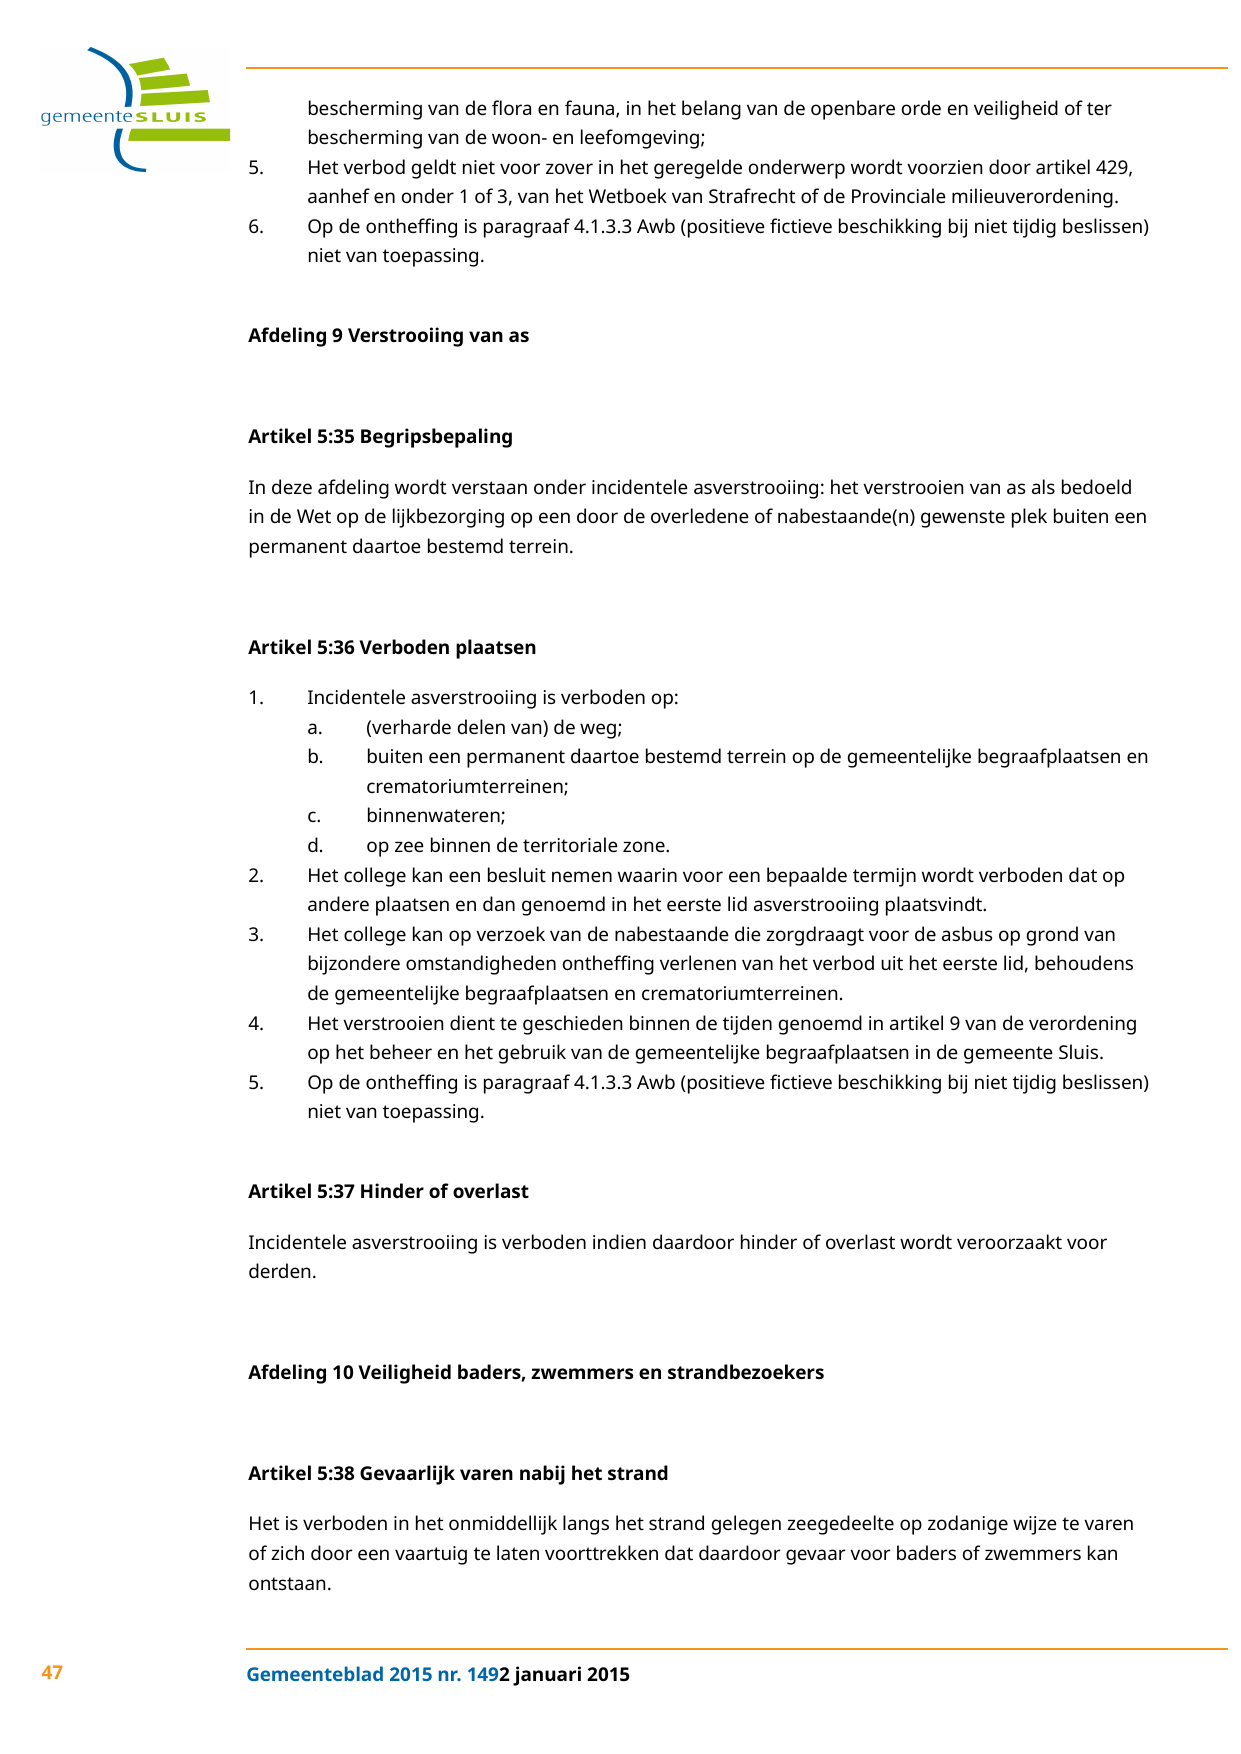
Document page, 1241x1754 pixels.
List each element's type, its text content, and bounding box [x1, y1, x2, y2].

text In deze afdeling wordt verstaan onder incidentele asverstrooiing: het verstrooien van as als bedoeld in de Wet op de lijkbezorging op een door de overledene of nabestaande(n) gewenste plek buiten een permanent daartoe bestemd terrein. [248, 474, 1152, 559]
text Artikel 5:38 Gevaarlijk varen nabij het strand [248, 1460, 1152, 1486]
list Het verbod geldt niet voor zover in het geregelde onderwerp wordt voorzien door artikel 429, aanhef en onder 1 of 3, van het Wetboek van Strafrecht of de Provinciale milieuverordening. [248, 154, 1152, 209]
list (verharde delen van) de weg; [307, 714, 1152, 740]
text Afdeling 10 Veiligheid baders, zwemmers en strandbezoekers [248, 1359, 1152, 1385]
list Het verstrooien dient te geschieden binnen de tijden genoemd in artikel 9 van de verordening op het beheer en het gebruik van de gemeentelijke begraafplaatsen in de gemeente Sluis. [248, 1010, 1152, 1065]
text Afdeling 9 Verstrooiing van as [248, 323, 1152, 348]
picture [41, 47, 231, 172]
list Incidentele asverstrooiing is verboden op: [248, 684, 1152, 710]
list bescherming van de flora en fauna, in het belang van de openbare orde en veiligheid of ter bescherming van de woon- en leefomgeving; [248, 95, 1152, 150]
text Artikel 5:37 Hinder of overlast [248, 1178, 1152, 1204]
text Het is verboden in het onmiddellijk langs het strand gelegen zeegedeelte op zodanige wijze te varen of zich door een vaartuig te laten voorttrekken dat daardoor gevaar voor baders of zwemmers kan ontstaan. [248, 1511, 1152, 1596]
list Het college kan een besluit nemen waarin voor een bepaalde termijn wordt verboden dat op andere plaatsen en dan genoemd in het eerste lid asverstrooiing plaatsvindt. [248, 862, 1152, 917]
text Artikel 5:36 Verboden plaatsen [248, 634, 1152, 660]
list binnenwateren; [307, 803, 1152, 828]
list op zee binnen de territoriale zone. [307, 832, 1152, 858]
text Incidentele asverstrooiing is verboden indien daardoor hinder of overlast wordt veroorzaakt voor derden. [248, 1229, 1152, 1284]
text Artikel 5:35 Begripsbepaling [248, 423, 1152, 449]
list buiten een permanent daartoe bestemd terrein op de gemeentelijke begraafplaatsen en crematoriumterreinen; [307, 743, 1152, 799]
list Het college kan op verzoek van de nabestaande die zorgdraagt voor de asbus op grond van bijzondere omstandigheden ontheffing verlenen van het verbod uit het eerste lid, behoudens de gemeentelijke begraafplaatsen en crematoriumterreinen. [248, 921, 1152, 1006]
list Op de ontheffing is paragraaf 4.1.3.3 Awb (positieve fictieve beschikking bij niet tijdig beslissen) niet van toepassing. [248, 1069, 1152, 1124]
list Op de ontheffing is paragraaf 4.1.3.3 Awb (positieve fictieve beschikking bij niet tijdig beslissen) niet van toepassing. [248, 213, 1152, 268]
